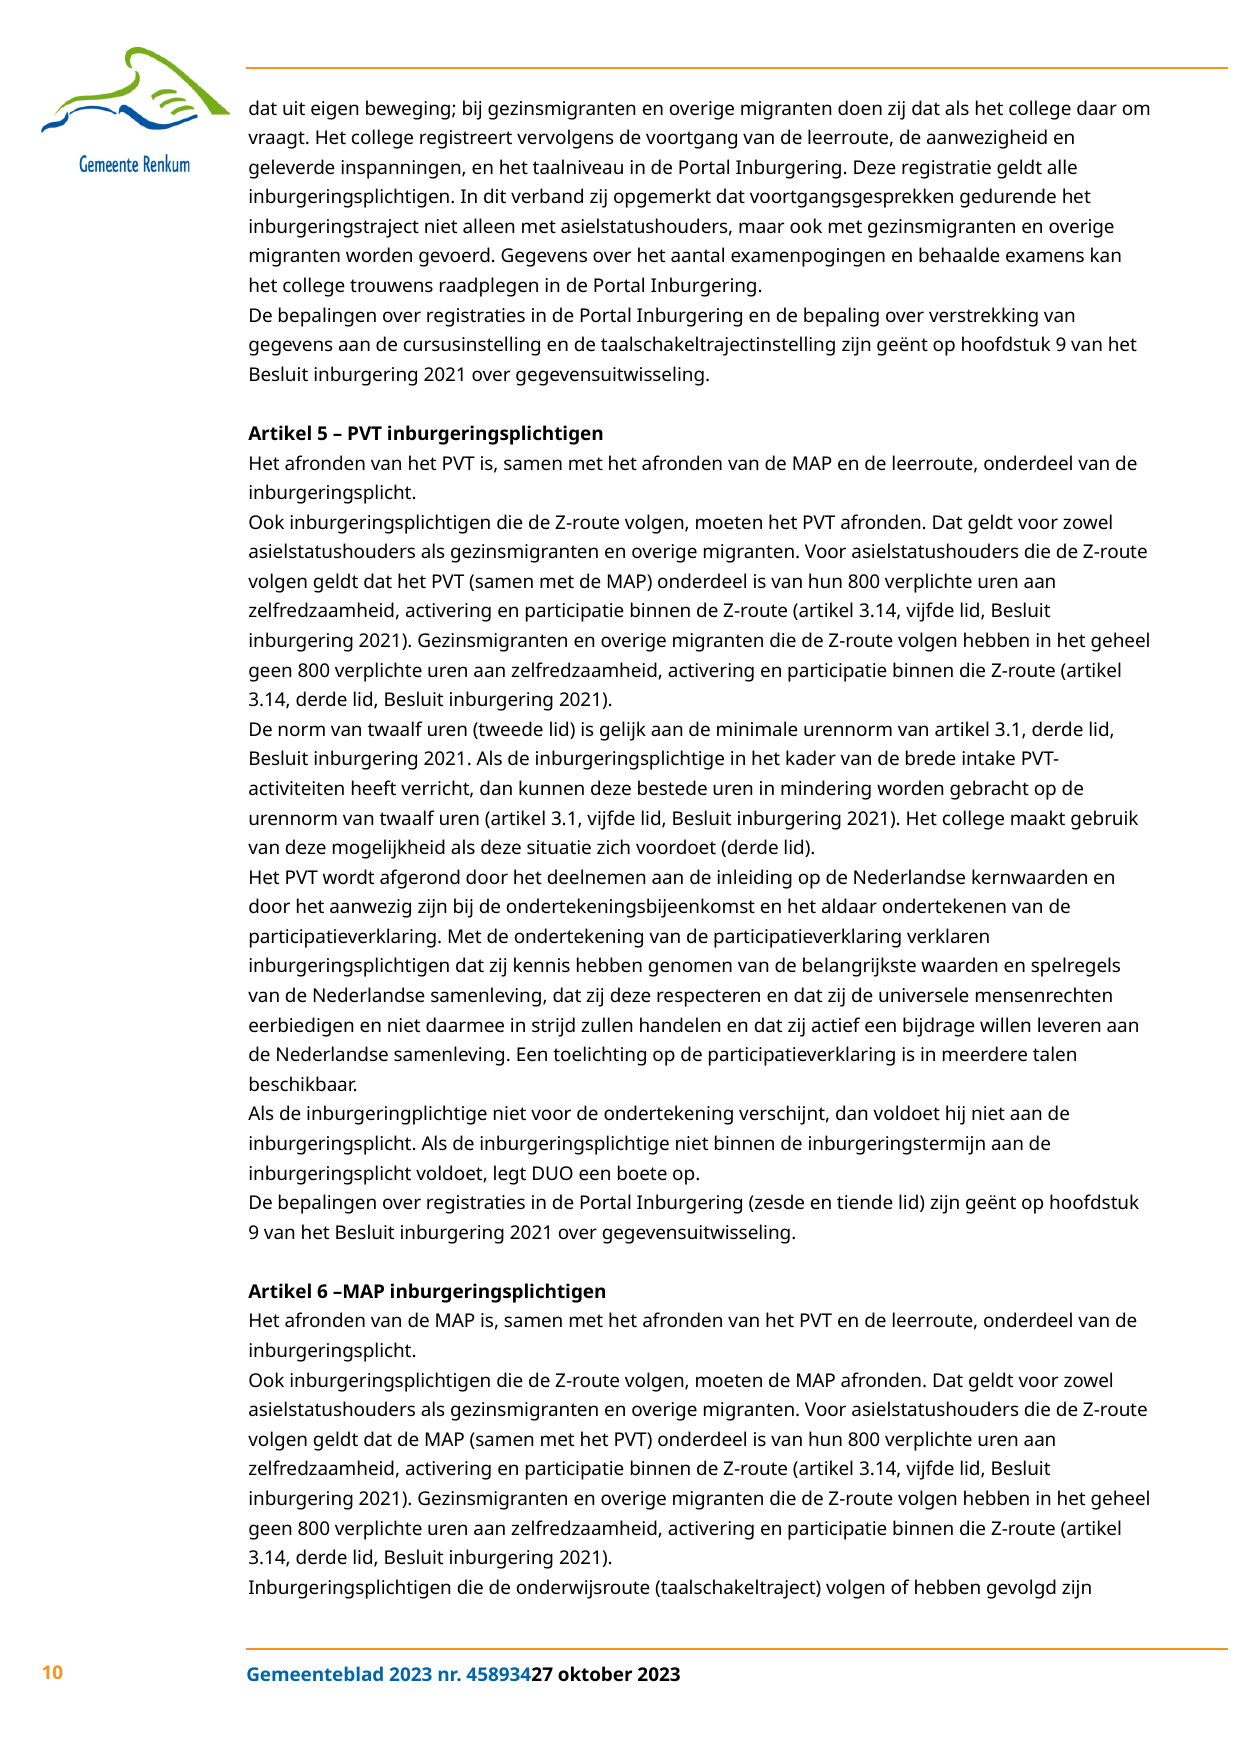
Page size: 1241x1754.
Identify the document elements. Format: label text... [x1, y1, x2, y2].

text Inburgeringsplichtigen die de onderwijsroute (taalschakeltraject) volgen of hebben gevolgd zijn [248, 1574, 1152, 1600]
picture [41, 47, 231, 172]
text dat uit eigen beweging; bij gezinsmigranten en overige migranten doen zij dat als het college daar om vraagt. Het college registreert vervolgens de voortgang van de leerroute, de aanwezigheid en geleverde inspanningen, en het taalniveau in de Portal Inburgering. Deze registratie geldt alle inburgeringsplichtigen. In dit verband zij opgemerkt dat voortgangsgesprekken gedurende het inburgeringstraject niet alleen met asielstatushouders, maar ook met gezinsmigranten en overige migranten worden gevoerd. Gegevens over het aantal examenpogingen en behaalde examens kan het college trouwens raadplegen in de Portal Inburgering. [248, 95, 1152, 298]
text Ook inburgeringsplichtigen die de Z-route volgen, moeten de MAP afronden. Dat geldt voor zowel asielstatushouders als gezinsmigranten en overige migranten. Voor asielstatushouders die de Z-route volgen geldt dat de MAP (samen met het PVT) onderdeel is van hun 800 verplichte uren aan zelfredzaamheid, activering en participatie binnen de Z-route (artikel 3.14, vijfde lid, Besluit inburgering 2021). Gezinsmigranten en overige migranten die de Z-route volgen hebben in het geheel geen 800 verplichte uren aan zelfredzaamheid, activering en participatie binnen die Z-route (artikel 3.14, derde lid, Besluit inburgering 2021). [248, 1367, 1152, 1570]
text Het PVT wordt afgerond door het deelnemen aan de inleiding op de Nederlandse kernwaarden en door het aanwezig zijn bij de ondertekeningsbijeenkomst en het aldaar ondertekenen van de participatieverklaring. Met de ondertekening van de participatieverklaring verklaren inburgeringsplichtigen dat zij kennis hebben genomen van de belangrijkste waarden en spelregels van de Nederlandse samenleving, dat zij deze respecteren en dat zij de universele mensenrechten eerbiedigen en niet daarmee in strijd zullen handelen en dat zij actief een bijdrage willen leveren aan de Nederlandse samenleving. Een toelichting op de participatieverklaring is in meerdere talen beschikbaar. [248, 864, 1152, 1097]
text Het afronden van het PVT is, samen met het afronden van de MAP en de leerroute, onderdeel van de inburgeringsplicht. [248, 450, 1152, 505]
text Als de inburgeringplichtige niet voor de ondertekening verschijnt, dan voldoet hij niet aan de inburgeringsplicht. Als de inburgeringsplichtige niet binnen de inburgeringstermijn aan de inburgeringsplicht voldoet, legt DUO een boete op. [248, 1101, 1152, 1186]
text Ook inburgeringsplichtigen die de Z-route volgen, moeten het PVT afronden. Dat geldt voor zowel asielstatushouders als gezinsmigranten en overige migranten. Voor asielstatushouders die de Z-route volgen geldt dat het PVT (samen met de MAP) onderdeel is van hun 800 verplichte uren aan zelfredzaamheid, activering en participatie binnen de Z-route (artikel 3.14, vijfde lid, Besluit inburgering 2021). Gezinsmigranten en overige migranten die de Z-route volgen hebben in het geheel geen 800 verplichte uren aan zelfredzaamheid, activering en participatie binnen die Z-route (artikel 3.14, derde lid, Besluit inburgering 2021). [248, 509, 1152, 712]
text Artikel 5 – PVT inburgeringsplichtigen [248, 420, 1152, 446]
text De bepalingen over registraties in de Portal Inburgering en de bepaling over verstrekking van gegevens aan de cursusinstelling en de taalschakeltrajectinstelling zijn geënt op hoofdstuk 9 van het Besluit inburgering 2021 over gegevensuitwisseling. [248, 302, 1152, 387]
text Artikel 6 –MAP inburgeringsplichtigen [248, 1278, 1152, 1304]
text Het afronden van de MAP is, samen met het afronden van het PVT en de leerroute, onderdeel van de inburgeringsplicht. [248, 1308, 1152, 1363]
text De bepalingen over registraties in de Portal Inburgering (zesde en tiende lid) zijn geënt op hoofdstuk 9 van het Besluit inburgering 2021 over gegevensuitwisseling. [248, 1189, 1152, 1245]
text De norm van twaalf uren (tweede lid) is gelijk aan de minimale urennorm van artikel 3.1, derde lid, Besluit inburgering 2021. Als de inburgeringsplichtige in het kader van de brede intake PVT- activiteiten heeft verricht, dan kunnen deze bestede uren in mindering worden gebracht op de urennorm van twaalf uren (artikel 3.1, vijfde lid, Besluit inburgering 2021). Het college maakt gebruik van deze mogelijkheid als deze situatie zich voordoet (derde lid). [248, 716, 1152, 860]
